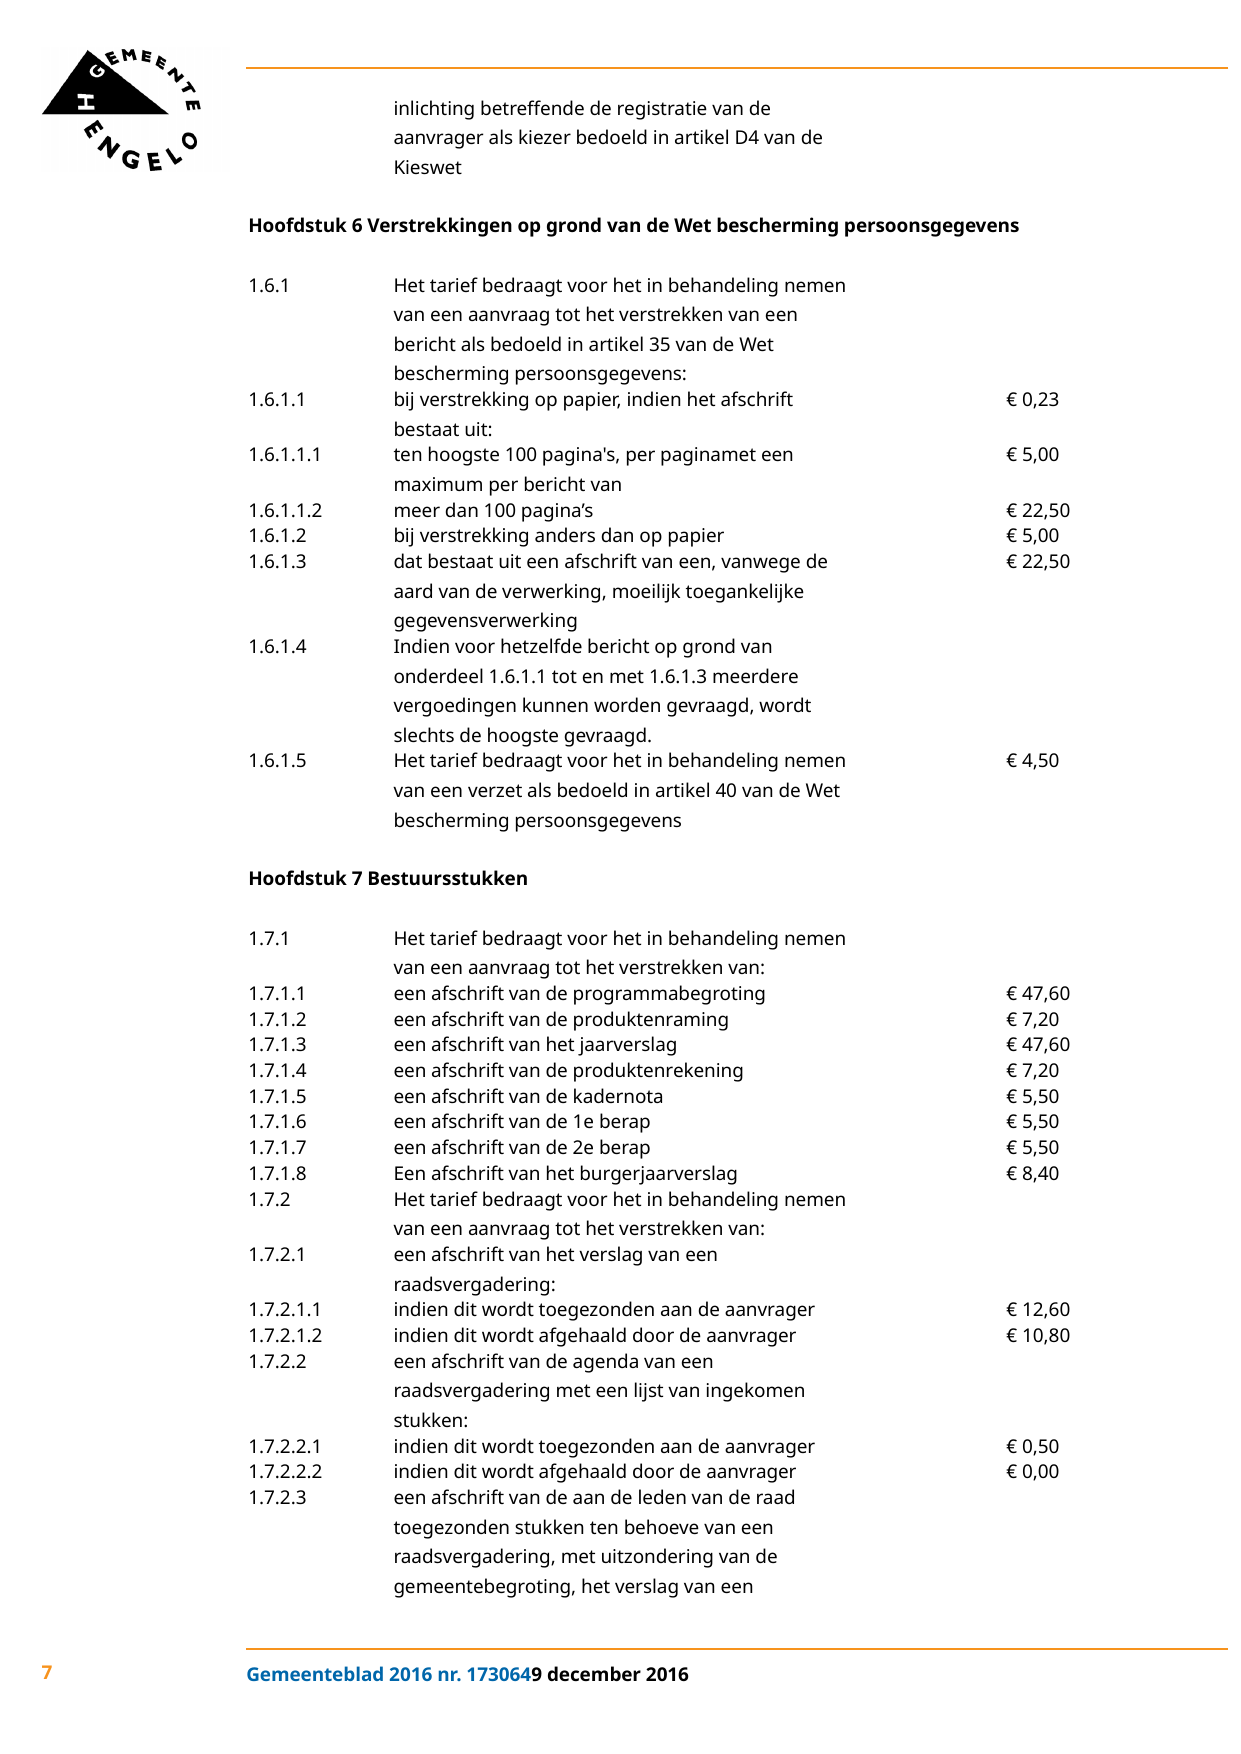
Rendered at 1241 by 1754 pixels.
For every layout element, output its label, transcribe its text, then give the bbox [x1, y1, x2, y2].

table_cell € 5,50 [1006, 1109, 1152, 1134]
table_cell meer dan 100 pagina’s [393, 497, 861, 523]
table_cell 1.7.2.1.2 [248, 1322, 393, 1348]
table_cell een afschrift van de 2e berap [393, 1134, 861, 1160]
table_cell 1.7.1.4 [248, 1057, 393, 1083]
table_cell [861, 1083, 1006, 1109]
table_cell dat bestaat uit een afschrift van een, vanwege de aard van de verwerking, moeilijk toegankelijke gegevensverwerking [393, 548, 861, 633]
table_cell [861, 497, 1006, 523]
table_cell 1.6.1.5 [248, 748, 393, 833]
table_cell een afschrift van de 1e berap [393, 1109, 861, 1134]
table_cell 1.7.2.2 [248, 1348, 393, 1433]
table_cell 1.6.1.1.2 [248, 497, 393, 523]
text Hoofdstuk 7 Bestuursstukken [248, 865, 1152, 891]
table_cell [861, 1459, 1006, 1484]
table_cell een afschrift van de programmabegroting [393, 980, 861, 1006]
table_cell Indien voor hetzelfde bericht op grond van onderdeel 1.6.1.1 tot en met 1.6.1.3 meerdere vergoedingen kunnen worden gevraagd, wordt slechts de hoogste gevraagd. [393, 633, 861, 748]
table_header [861, 272, 1006, 386]
table_cell [1006, 1484, 1152, 1599]
table_cell [1006, 1241, 1152, 1296]
table_cell [861, 386, 1006, 442]
table_cell € 12,60 [1006, 1296, 1152, 1322]
table_cell € 8,40 [1006, 1160, 1152, 1186]
table_cell [1006, 1348, 1152, 1433]
table_cell 1.7.1.2 [248, 1006, 393, 1031]
table_cell indien dit wordt afgehaald door de aanvrager [393, 1459, 861, 1484]
table_cell een afschrift van de aan de leden van de raad toegezonden stukken ten behoeve van een raadsvergadering, met uitzondering van de gemeentebegroting, het verslag van een [393, 1484, 861, 1599]
table_cell [861, 1433, 1006, 1458]
table_cell 1.7.2.2.2 [248, 1459, 393, 1484]
table_cell [861, 442, 1006, 497]
table_cell 1.6.1.4 [248, 633, 393, 748]
table_cell € 22,50 [1006, 548, 1152, 633]
table_cell [861, 523, 1006, 548]
table_cell 1.7.1.5 [248, 1083, 393, 1109]
table_cell een afschrift van het verslag van een raadsvergadering: [393, 1241, 861, 1296]
table_header 1.6.1 [248, 272, 393, 386]
table_header [861, 95, 1006, 180]
table_cell € 7,20 [1006, 1057, 1152, 1083]
table_cell een afschrift van de kadernota [393, 1083, 861, 1109]
picture [41, 47, 231, 172]
table_cell bij verstrekking anders dan op papier [393, 523, 861, 548]
table_cell € 5,00 [1006, 442, 1152, 497]
table_cell 1.7.1.7 [248, 1134, 393, 1160]
table_cell [861, 748, 1006, 833]
table_cell [861, 1186, 1006, 1241]
table_cell € 47,60 [1006, 1031, 1152, 1057]
table_header [248, 95, 393, 180]
table_cell [861, 1241, 1006, 1296]
table_cell [1006, 633, 1152, 748]
table_cell 1.7.1.6 [248, 1109, 393, 1134]
table_cell 1.7.2.1.1 [248, 1296, 393, 1322]
table_cell € 47,60 [1006, 980, 1152, 1006]
table_cell [861, 1134, 1006, 1160]
table_cell 1.7.1.1 [248, 980, 393, 1006]
table_cell € 0,50 [1006, 1433, 1152, 1458]
table_header inlichting betreffende de registratie van de aanvrager als kiezer bedoeld in artikel D4 van de Kieswet [393, 95, 861, 180]
table_cell bij verstrekking op papier, indien het afschrift bestaat uit: [393, 386, 861, 442]
table_cell 1.7.2.1 [248, 1241, 393, 1296]
table_cell 1.7.1.8 [248, 1160, 393, 1186]
table_cell 1.6.1.3 [248, 548, 393, 633]
table_cell [861, 548, 1006, 633]
table_cell [1006, 1186, 1152, 1241]
table_cell 1.6.1.1 [248, 386, 393, 442]
table_cell [861, 1348, 1006, 1433]
table_cell Het tarief bedraagt voor het in behandeling nemen van een verzet als bedoeld in artikel 40 van de Wet bescherming persoonsgegevens [393, 748, 861, 833]
table_cell indien dit wordt toegezonden aan de aanvrager [393, 1296, 861, 1322]
table_cell 1.6.1.1.1 [248, 442, 393, 497]
table_cell [861, 1484, 1006, 1599]
table_cell € 5,50 [1006, 1083, 1152, 1109]
text Hoofdstuk 6 Verstrekkingen op grond van de Wet bescherming persoonsgegevens [248, 212, 1152, 238]
table_cell [861, 1006, 1006, 1031]
table_cell [861, 1057, 1006, 1083]
table_cell 1.6.1.2 [248, 523, 393, 548]
table_cell € 5,00 [1006, 523, 1152, 548]
table_cell een afschrift van het jaarverslag [393, 1031, 861, 1057]
table_cell ten hoogste 100 pagina's, per paginamet een maximum per bericht van [393, 442, 861, 497]
table_cell [861, 1031, 1006, 1057]
table_cell € 5,50 [1006, 1134, 1152, 1160]
table_header Het tarief bedraagt voor het in behandeling nemen van een aanvraag tot het verstrekken van een bericht als bedoeld in artikel 35 van de Wet bescherming persoonsgegevens: [393, 272, 861, 386]
table_cell 1.7.2 [248, 1186, 393, 1241]
table_cell Het tarief bedraagt voor het in behandeling nemen van een aanvraag tot het verstrekken van: [393, 1186, 861, 1241]
table_header [1006, 925, 1152, 980]
table_cell 1.7.1.3 [248, 1031, 393, 1057]
table_cell een afschrift van de produktenrekening [393, 1057, 861, 1083]
table_cell [861, 1322, 1006, 1348]
table_cell indien dit wordt toegezonden aan de aanvrager [393, 1433, 861, 1458]
table_header Het tarief bedraagt voor het in behandeling nemen van een aanvraag tot het verstrekken van: [393, 925, 861, 980]
table_cell 1.7.2.2.1 [248, 1433, 393, 1458]
table_header [1006, 272, 1152, 386]
table_cell [861, 1160, 1006, 1186]
table_cell € 0,00 [1006, 1459, 1152, 1484]
table_cell [861, 1296, 1006, 1322]
table_header 1.7.1 [248, 925, 393, 980]
table_cell [861, 633, 1006, 748]
table_cell Een afschrift van het burgerjaarverslag [393, 1160, 861, 1186]
table_cell indien dit wordt afgehaald door de aanvrager [393, 1322, 861, 1348]
table_cell een afschrift van de produktenraming [393, 1006, 861, 1031]
table_cell 1.7.2.3 [248, 1484, 393, 1599]
table_cell € 4,50 [1006, 748, 1152, 833]
table_cell € 22,50 [1006, 497, 1152, 523]
table_header [861, 925, 1006, 980]
table_cell een afschrift van de agenda van een raadsvergadering met een lijst van ingekomen stukken: [393, 1348, 861, 1433]
table_cell € 10,80 [1006, 1322, 1152, 1348]
table_cell € 0,23 [1006, 386, 1152, 442]
table_cell € 7,20 [1006, 1006, 1152, 1031]
table_cell [861, 1109, 1006, 1134]
table_cell [861, 980, 1006, 1006]
table_header [1006, 95, 1152, 180]
